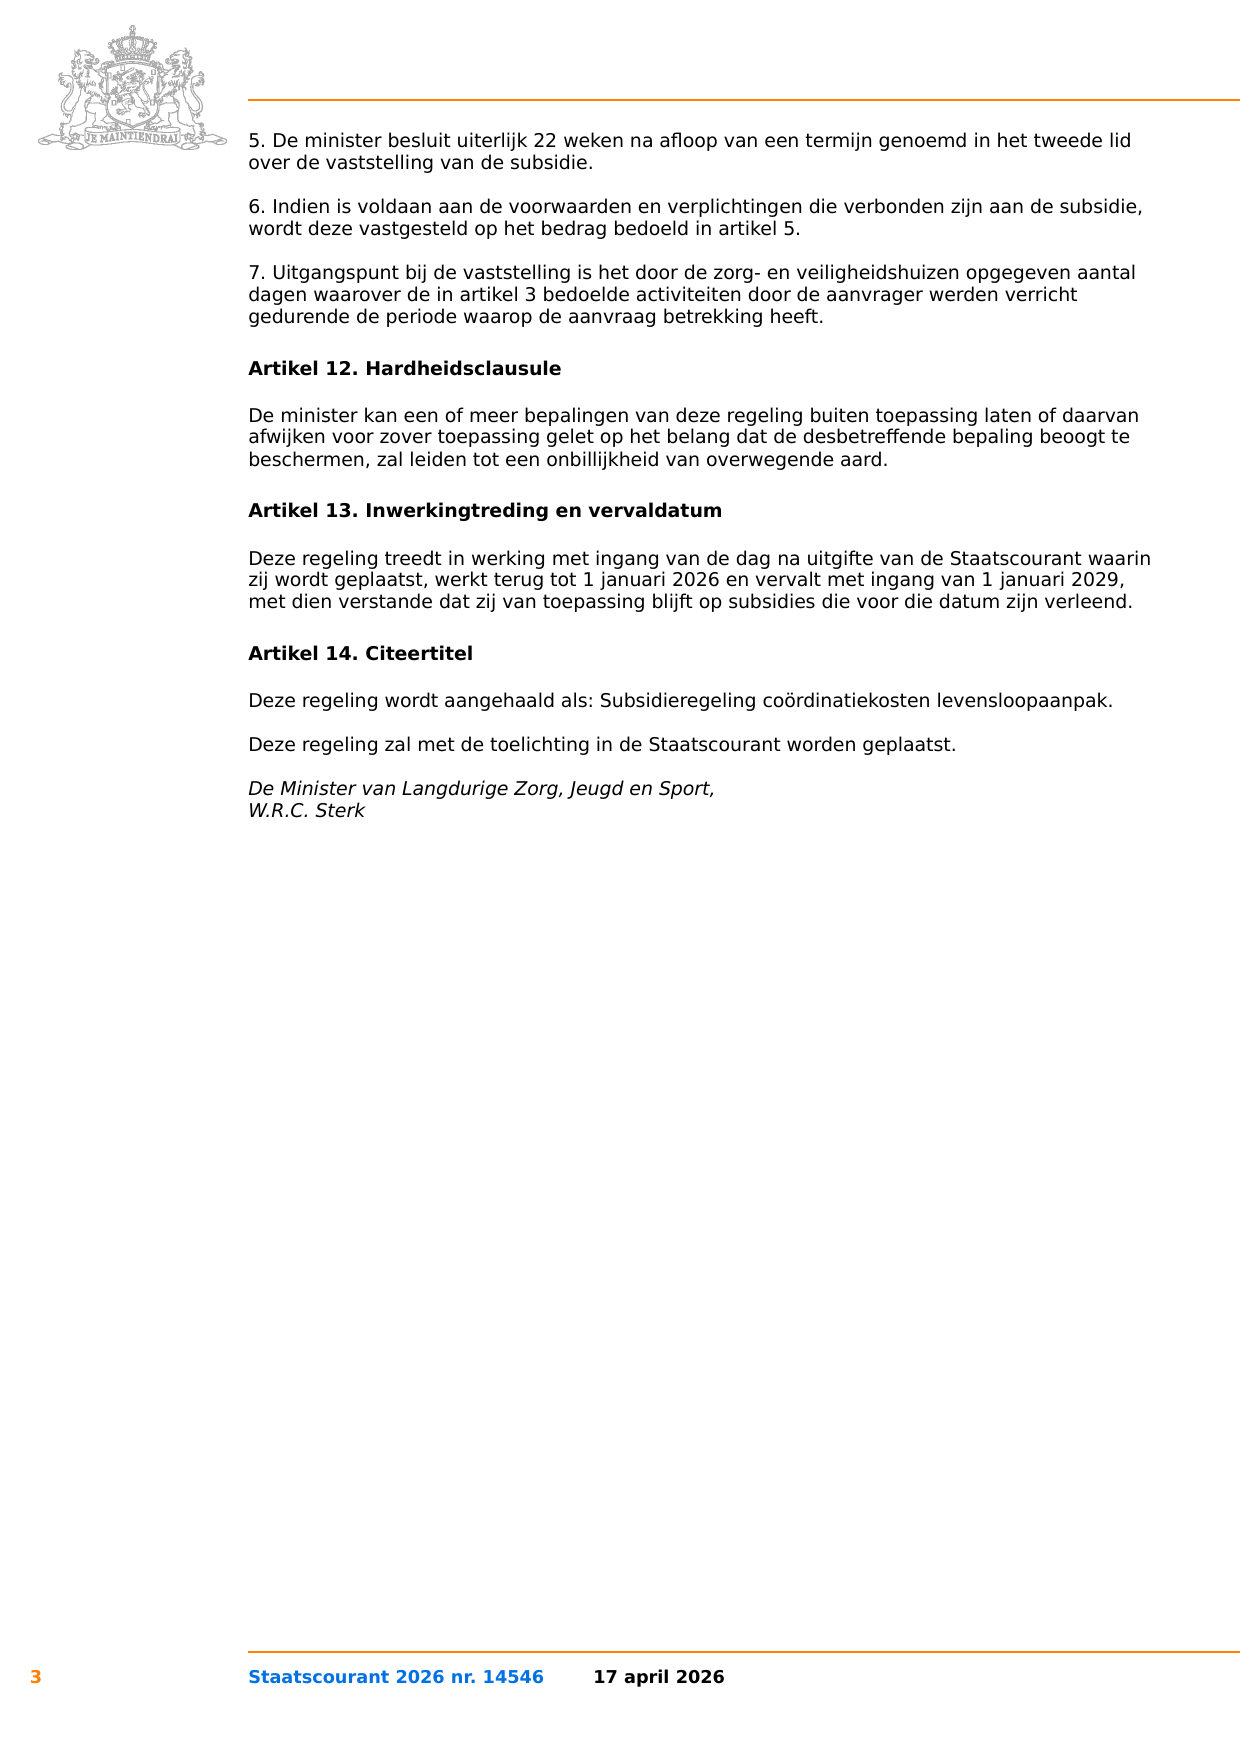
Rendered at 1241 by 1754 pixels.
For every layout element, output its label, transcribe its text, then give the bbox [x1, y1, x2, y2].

text De minister kan een of meer bepalingen van deze regeling buiten toepassing laten of daarvan afwijken voor zover toepassing gelet op het belang dat de desbetreffende bepaling beoogt te beschermen, zal leiden tot een onbillijkheid van overwegende aard. [248, 404, 1163, 470]
text Deze regeling treedt in werking met ingang van de dag na uitgifte van de Staatscourant waarin zij wordt geplaatst, werkt terug tot 1 januari 2026 en vervalt met ingang van 1 januari 2029, met dien verstande dat zij van toepassing blijft op subsidies die voor die datum zijn verleend. [248, 547, 1163, 613]
text 7. Uitgangspunt bij de vaststelling is het door de zorg- en veiligheidshuizen opgegeven aantal dagen waarover de in artikel 3 bedoelde activiteiten door de aanvrager werden verricht gedurende de periode waarop de aanvraag betrekking heeft. [248, 262, 1163, 327]
subtitle Artikel 13. Inwerkingtreding en vervaldatum [248, 500, 1163, 522]
text 6. Indien is voldaan aan de voorwaarden en verplichtingen die verbonden zijn aan de subsidie, wordt deze vastgesteld op het bedrag bedoeld in artikel 5. [248, 196, 1163, 240]
picture [38, 25, 227, 150]
subtitle Artikel 14. Citeertitel [248, 643, 1163, 665]
text Deze regeling zal met de toelichting in de Staatscourant worden geplaatst. [248, 734, 1163, 756]
text 5. De minister besluit uiterlijk 22 weken na afloop van een termijn genoemd in het tweede lid over de vaststelling van de subsidie. [248, 130, 1163, 174]
text Deze regeling wordt aangehaald als: Subsidieregeling coördinatiekosten levensloopaanpak. [248, 690, 1163, 712]
text De Minister van Langdurige Zorg, Jeugd en Sport, W.R.C. Sterk [248, 778, 1163, 822]
subtitle Artikel 12. Hardheidsclausule [248, 357, 1163, 379]
